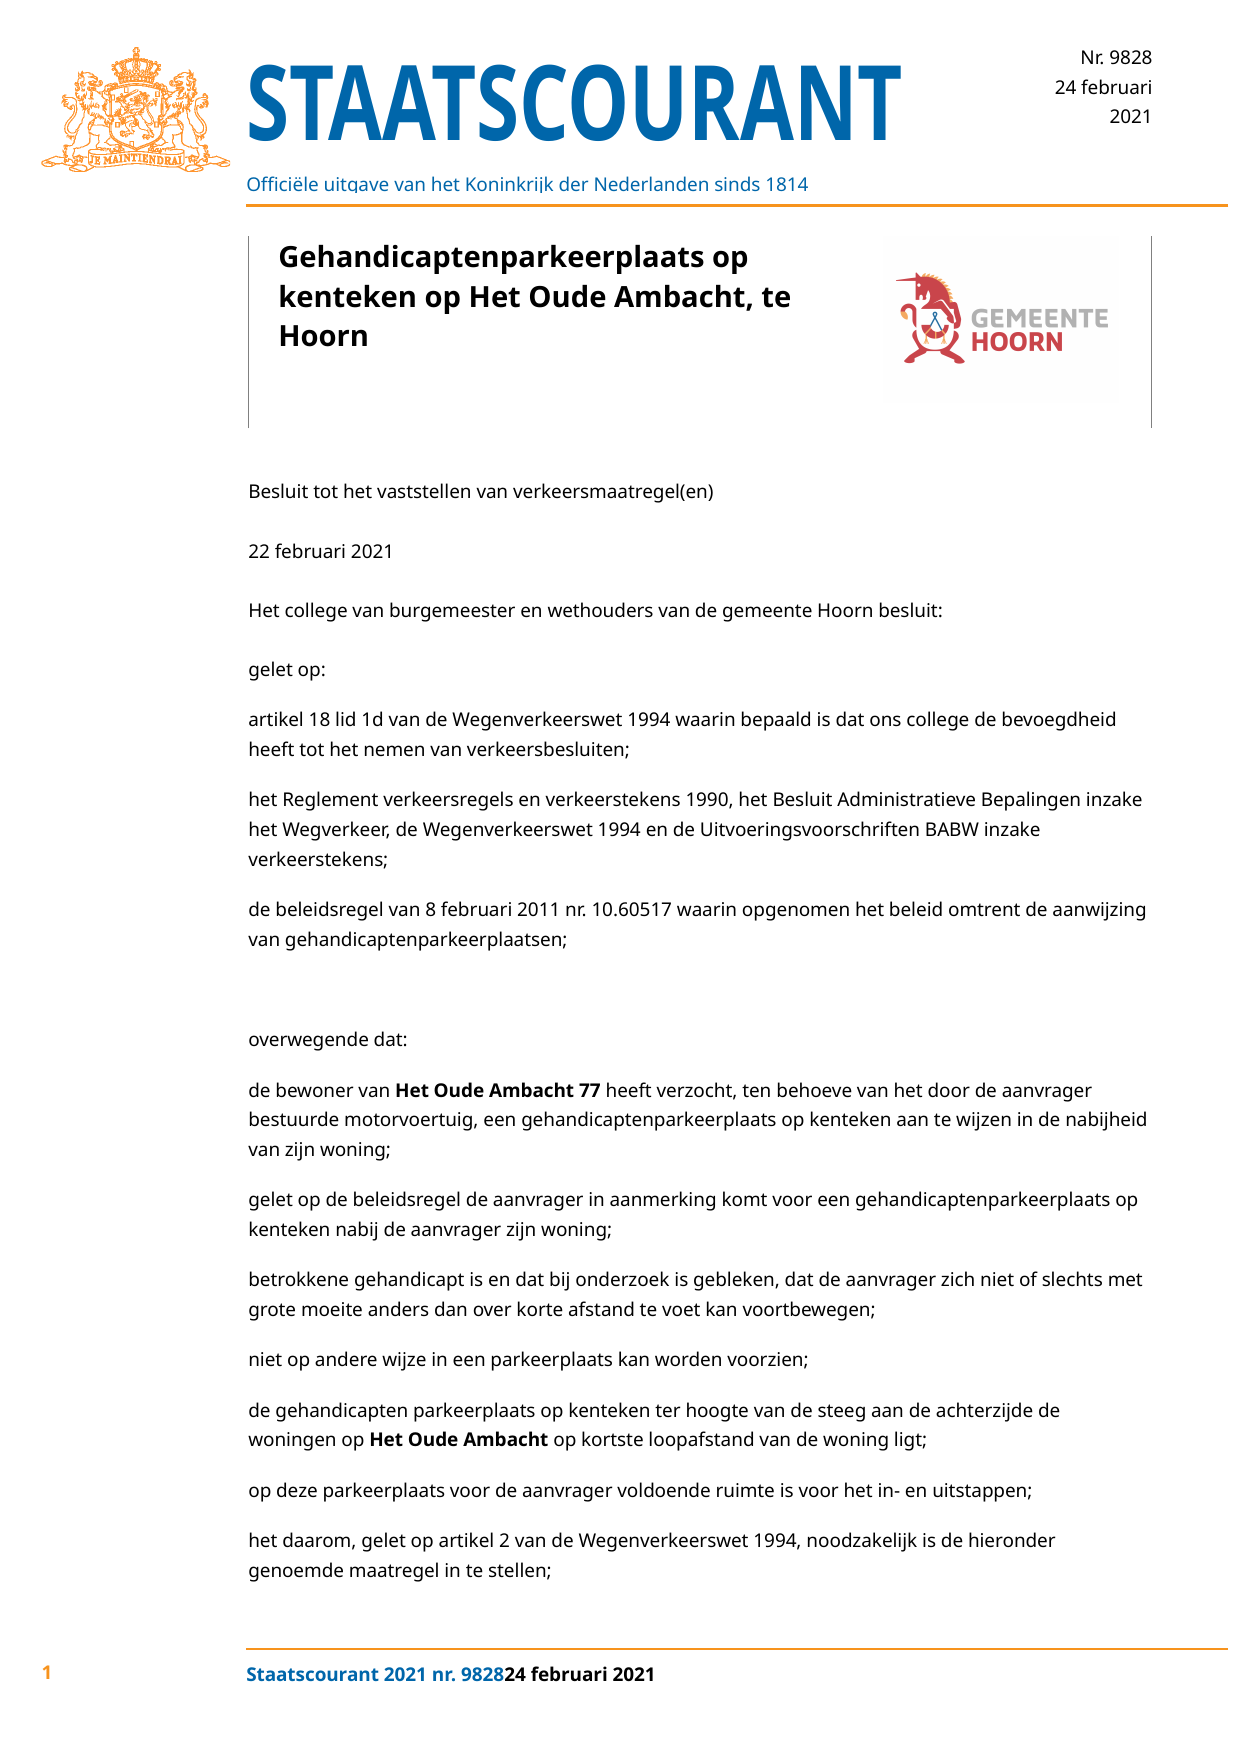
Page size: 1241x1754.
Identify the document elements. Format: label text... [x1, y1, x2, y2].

text gelet op: [248, 656, 1152, 682]
picture [41, 47, 231, 172]
text niet op andere wijze in een parkeerplaats kan worden voorzien; [248, 1347, 1152, 1372]
text artikel 18 lid 1d van de Wegenverkeerswet 1994 waarin bepaald is dat ons college de bevoegdheid heeft tot het nemen van verkeersbesluiten; [248, 707, 1152, 762]
text op deze parkeerplaats voor de aanvrager voldoende ruimte is voor het in- en uitstappen; [248, 1477, 1152, 1503]
text Het college van burgemeester en wethouders van de gemeente Hoorn besluit: [248, 597, 1152, 623]
table_header Gehandicaptenparkeerplaats op kenteken op Het Oude Ambacht, te Hoorn [249, 236, 850, 428]
text de beleidsregel van 8 februari 2011 nr. 10.60517 waarin opgenomen het beleid omtrent de aanwijzing van gehandicaptenparkeerplaatsen; [248, 896, 1152, 952]
text 22 februari 2021 [248, 538, 1152, 564]
text de bewoner van Het Oude Ambacht 77 heeft verzocht, ten behoeve van het door de aanvrager bestuurde motorvoertuig, een gehandicaptenparkeerplaats op kenteken aan te wijzen in de nabijheid van zijn woning; [248, 1077, 1152, 1162]
text het Reglement verkeersregels en verkeerstekens 1990, het Besluit Administratieve Bepalingen inzake het Wegverkeer, de Wegenverkeerswet 1994 en de Uitvoeringsvoorschriften BABW inzake verkeerstekens; [248, 787, 1152, 872]
picture [882, 236, 1119, 403]
text betrokkene gehandicapt is en dat bij onderzoek is gebleken, dat de aanvrager zich niet of slechts met grote moeite anders dan over korte afstand te voet kan voortbewegen; [248, 1267, 1152, 1322]
text het daarom, gelet op artikel 2 van de Wegenverkeerswet 1994, noodzakelijk is de hieronder genoemde maatregel in te stellen; [248, 1527, 1152, 1583]
text de gehandicapten parkeerplaats op kenteken ter hoogte van de steeg aan de achterzijde de woningen op Het Oude Ambacht op kortste loopafstand van de woning ligt; [248, 1397, 1152, 1452]
text gelet op de beleidsregel de aanvrager in aanmerking komt voor een gehandicaptenparkeerplaats op kenteken nabij de aanvrager zijn woning; [248, 1187, 1152, 1242]
text overwegende dat: [248, 1027, 1152, 1052]
table_header [850, 236, 1151, 428]
text Besluit tot het vaststellen van verkeersmaatregel(en) [248, 479, 1152, 504]
